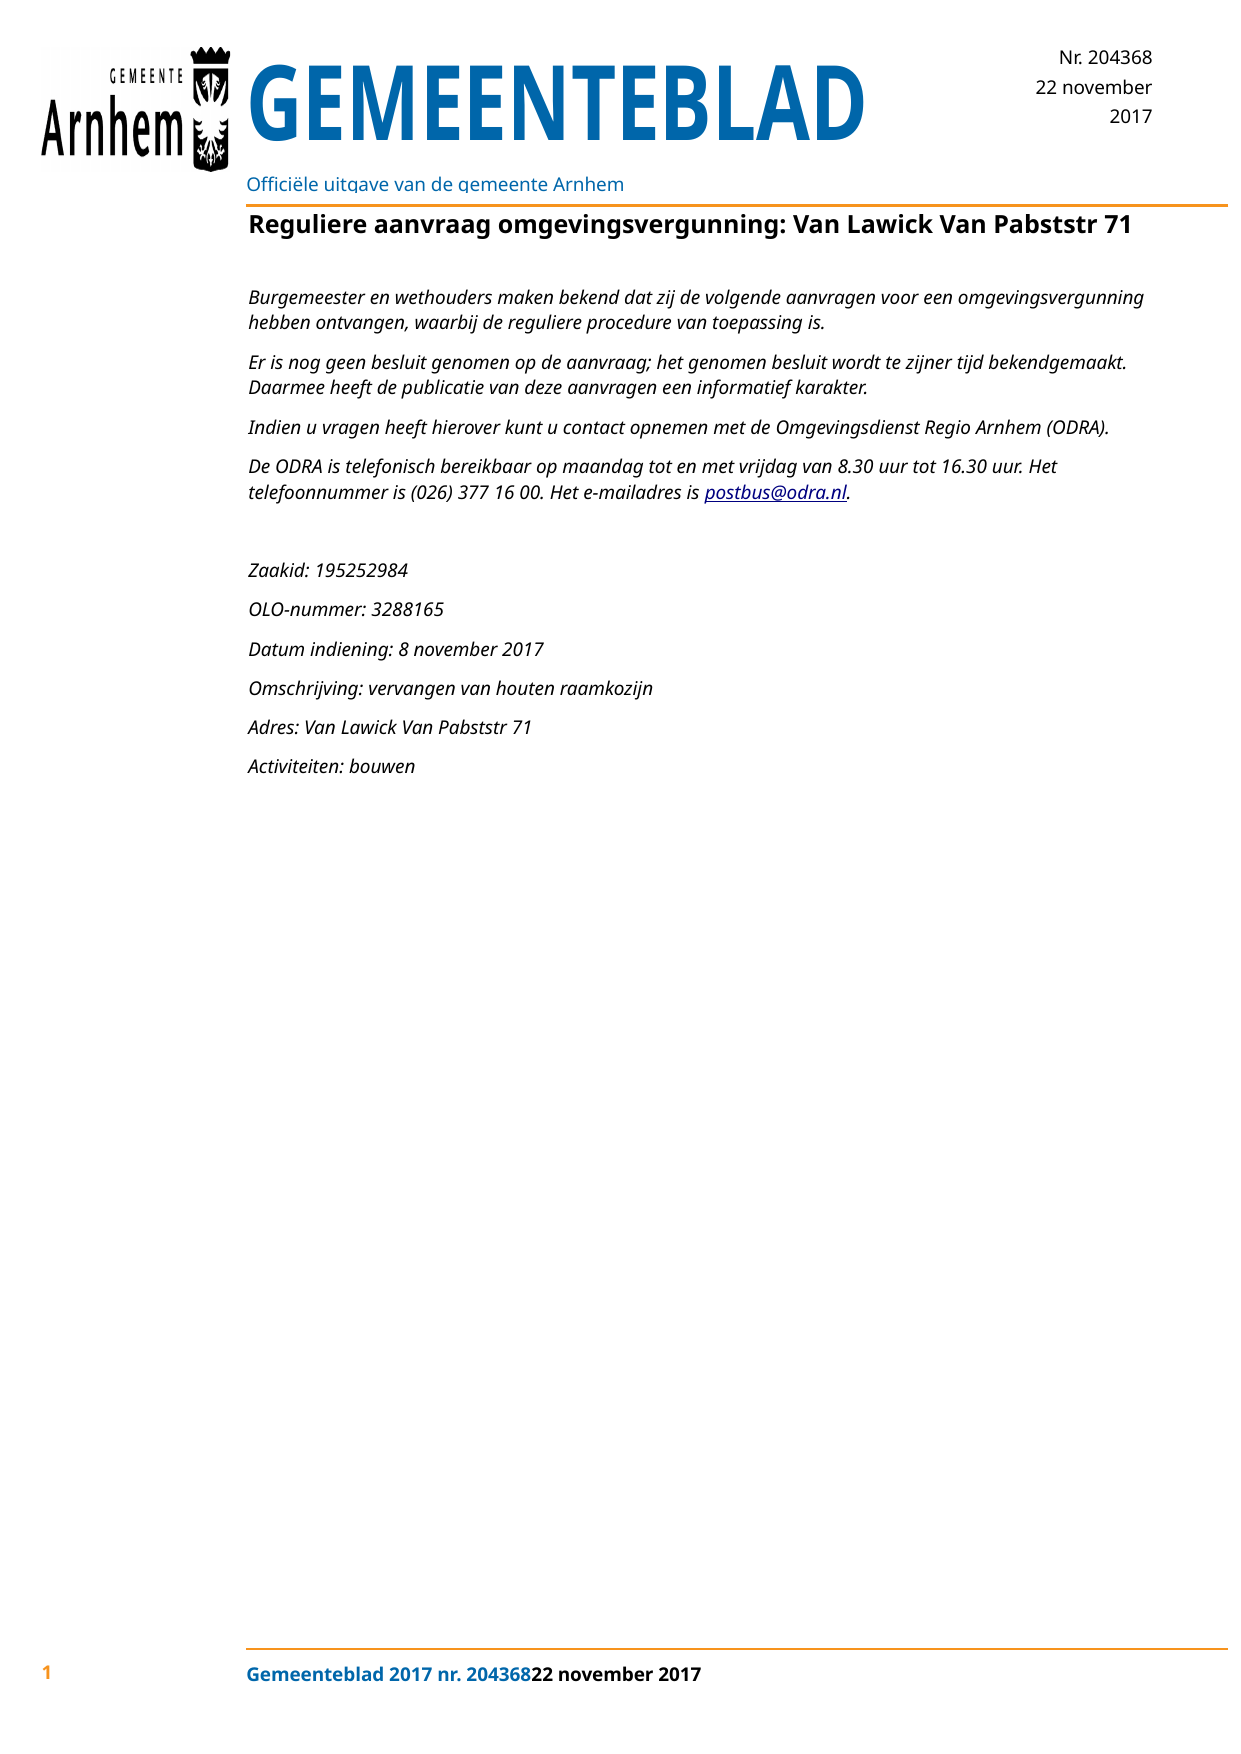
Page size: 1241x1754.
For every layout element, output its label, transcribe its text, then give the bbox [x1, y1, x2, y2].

text Burgemeester en wethouders maken bekend dat zij de volgende aanvragen voor een omgevingsvergunning hebben ontvangen, waarbij de reguliere procedure van toepassing is. [248, 284, 1152, 335]
text Activiteiten: bouwen [248, 754, 1152, 779]
text OLO-nummer: 3288165 [248, 597, 1152, 622]
picture [41, 47, 231, 172]
text Adres: Van Lawick Van Pabststr 71 [248, 714, 1152, 740]
text Zaakid: 195252984 [248, 557, 1152, 583]
text De ODRA is telefonisch bereikbaar op maandag tot en met vrijdag van 8.30 uur tot 16.30 uur. Het telefoonnummer is (026) 377 16 00. Het e-mailadres is postbus@odra.nl. [248, 453, 1152, 504]
text Indien u vragen heeft hierover kunt u contact opnemen met de Omgevingsdienst Regio Arnhem (ODRA). [248, 414, 1152, 439]
text Reguliere aanvraag omgevingsvergunning: Van Lawick Van Pabststr 71 [248, 207, 1152, 241]
text Er is nog geen besluit genomen op de aanvraag; het genomen besluit wordt te zijner tijd bekendgemaakt. Daarmee heeft de publicatie van deze aanvragen een informatief karakter. [248, 349, 1152, 400]
text Datum indiening: 8 november 2017 [248, 636, 1152, 662]
text Omschrijving: vervangen van houten raamkozijn [248, 675, 1152, 701]
